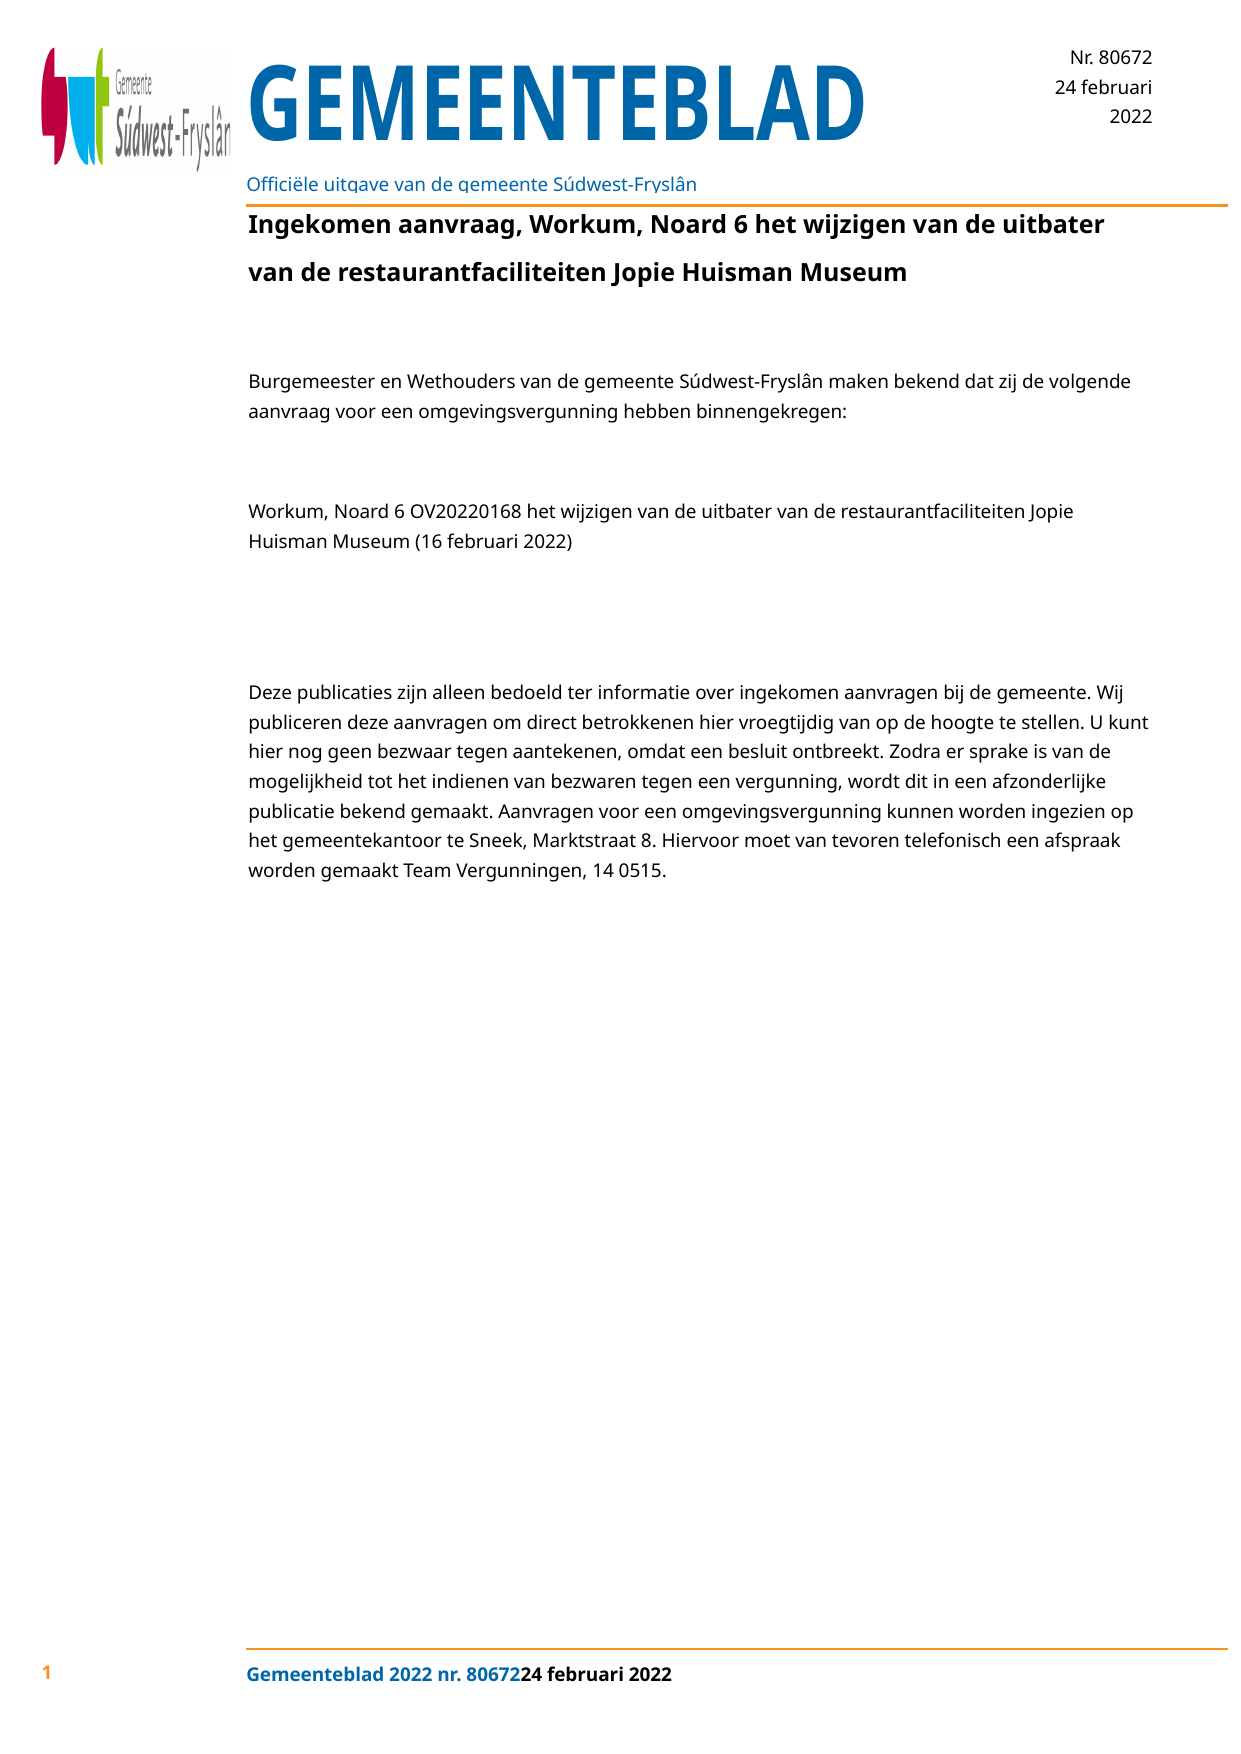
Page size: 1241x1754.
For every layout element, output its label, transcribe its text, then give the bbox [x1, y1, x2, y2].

text Deze publicaties zijn alleen bedoeld ter informatie over ingekomen aanvragen bij de gemeente. Wij publiceren deze aanvragen om direct betrokkenen hier vroegtijdig van op de hoogte te stellen. U kunt hier nog geen bezwaar tegen aantekenen, omdat een besluit ontbreekt. Zodra er sprake is van de mogelijkheid tot het indienen van bezwaren tegen een vergunning, wordt dit in een afzonderlijke publicatie bekend gemaakt. Aanvragen voor een omgevingsvergunning kunnen worden ingezien op het gemeentekantoor te Sneek, Marktstraat 8. Hiervoor moet van tevoren telefonisch een afspraak worden gemaakt Team Vergunningen, 14 0515. [248, 679, 1152, 883]
text Workum, Noard 6 OV20220168 het wijzigen van de uitbater van de restaurantfaciliteiten Jopie Huisman Museum (16 februari 2022) [248, 499, 1152, 554]
text Ingekomen aanvraag, Workum, Noard 6 het wijzigen van de uitbater van de restaurantfaciliteiten Jopie Huisman Museum [248, 207, 1152, 288]
picture [41, 47, 231, 172]
text Burgemeester en Wethouders van de gemeente Súdwest-Fryslân maken bekend dat zij de volgende aanvraag voor een omgevingsvergunning hebben binnengekregen: [248, 368, 1152, 424]
